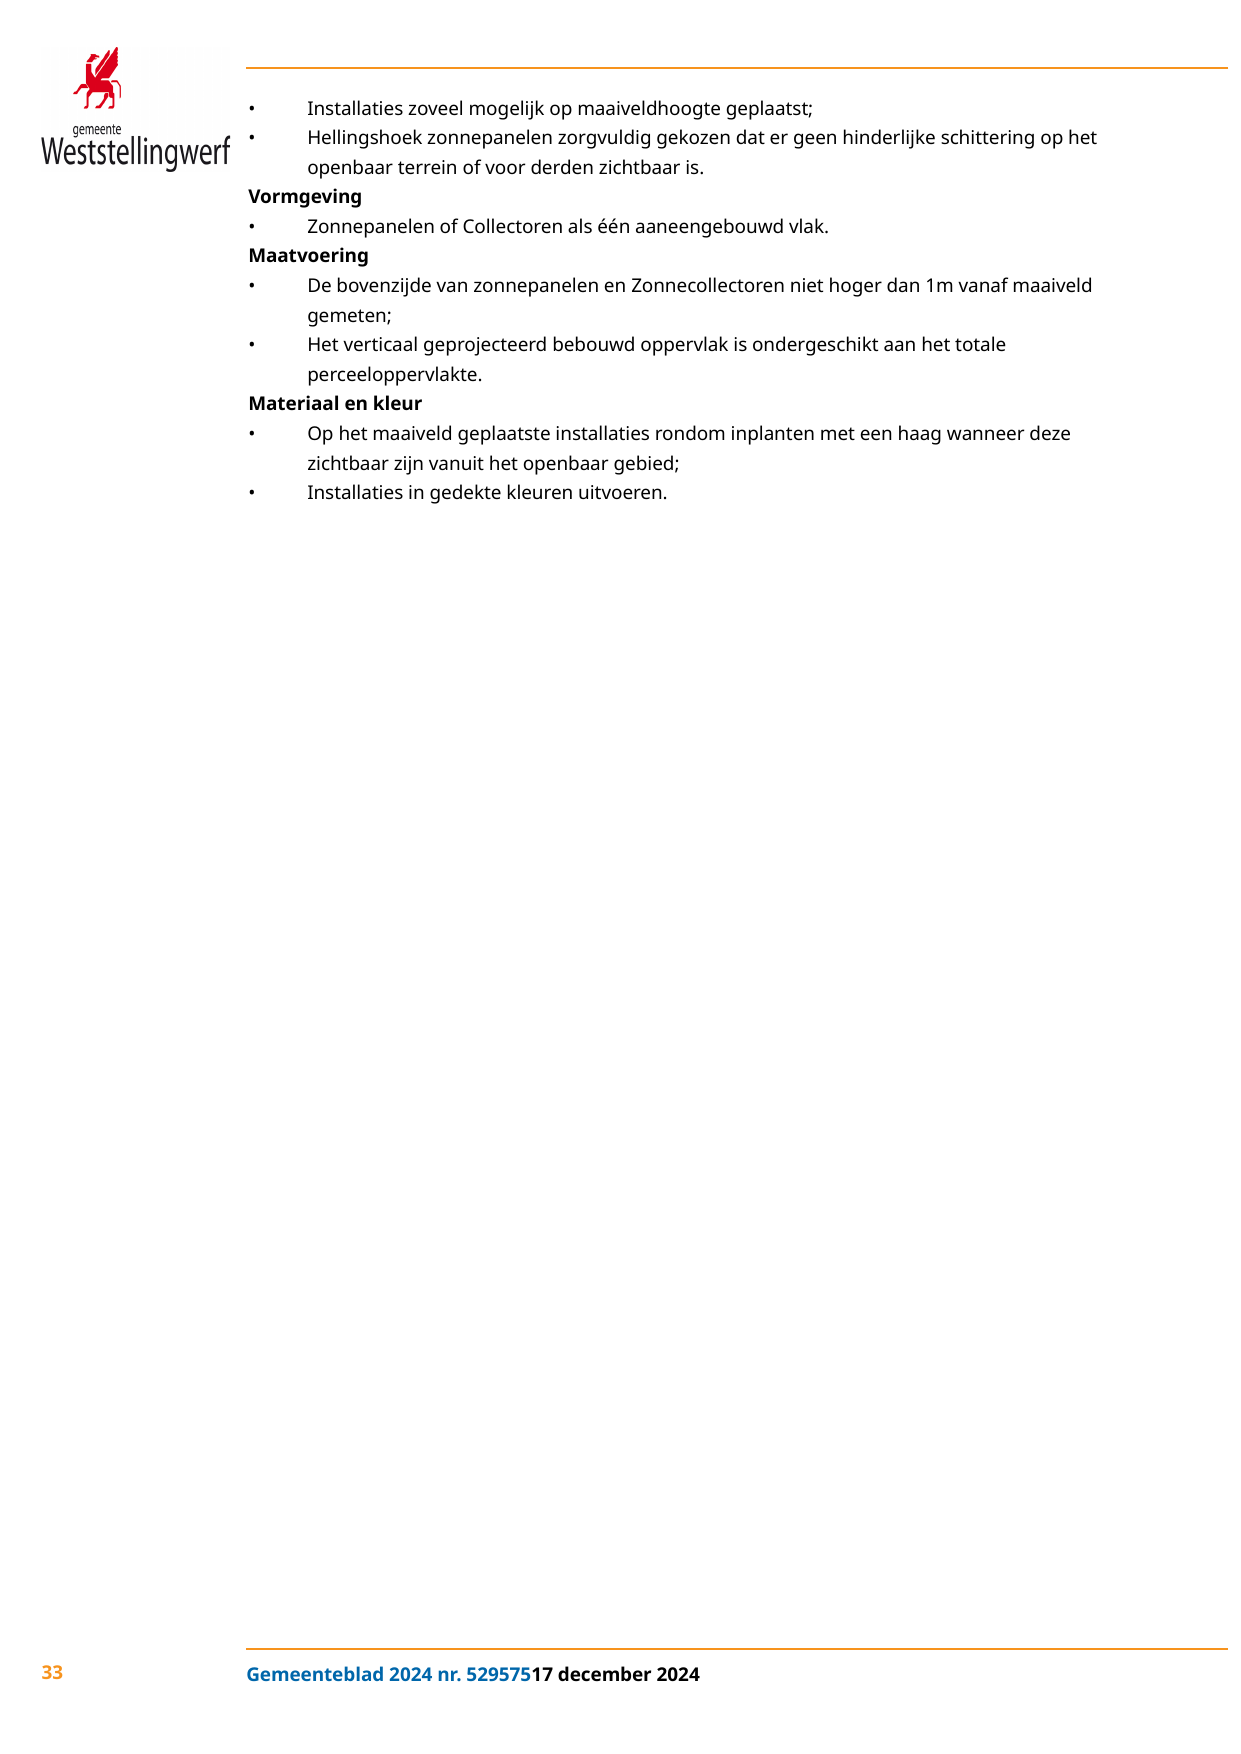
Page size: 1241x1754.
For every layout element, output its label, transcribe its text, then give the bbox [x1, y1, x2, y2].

picture [41, 47, 231, 172]
list Installaties in gedekte kleuren uitvoeren. [248, 479, 1152, 505]
list Zonnepanelen of Collectoren als één aaneengebouwd vlak. [248, 213, 1152, 239]
list Op het maaiveld geplaatste installaties rondom inplanten met een haag wanneer deze zichtbaar zijn vanuit het openbaar gebied; [248, 420, 1152, 476]
list Installaties zoveel mogelijk op maaiveldhoogte geplaatst; [248, 95, 1152, 121]
text Maatvoering [248, 243, 1152, 268]
text Materiaal en kleur [248, 391, 1152, 416]
list Het verticaal geprojecteerd bebouwd oppervlak is ondergeschikt aan het totale perceeloppervlakte. [248, 331, 1152, 387]
list Hellingshoek zonnepanelen zorgvuldig gekozen dat er geen hinderlijke schittering op het openbaar terrein of voor derden zichtbaar is. [248, 124, 1152, 180]
text Vormgeving [248, 183, 1152, 209]
list De bovenzijde van zonnepanelen en Zonnecollectoren niet hoger dan 1m vanaf maaiveld gemeten; [248, 272, 1152, 328]
